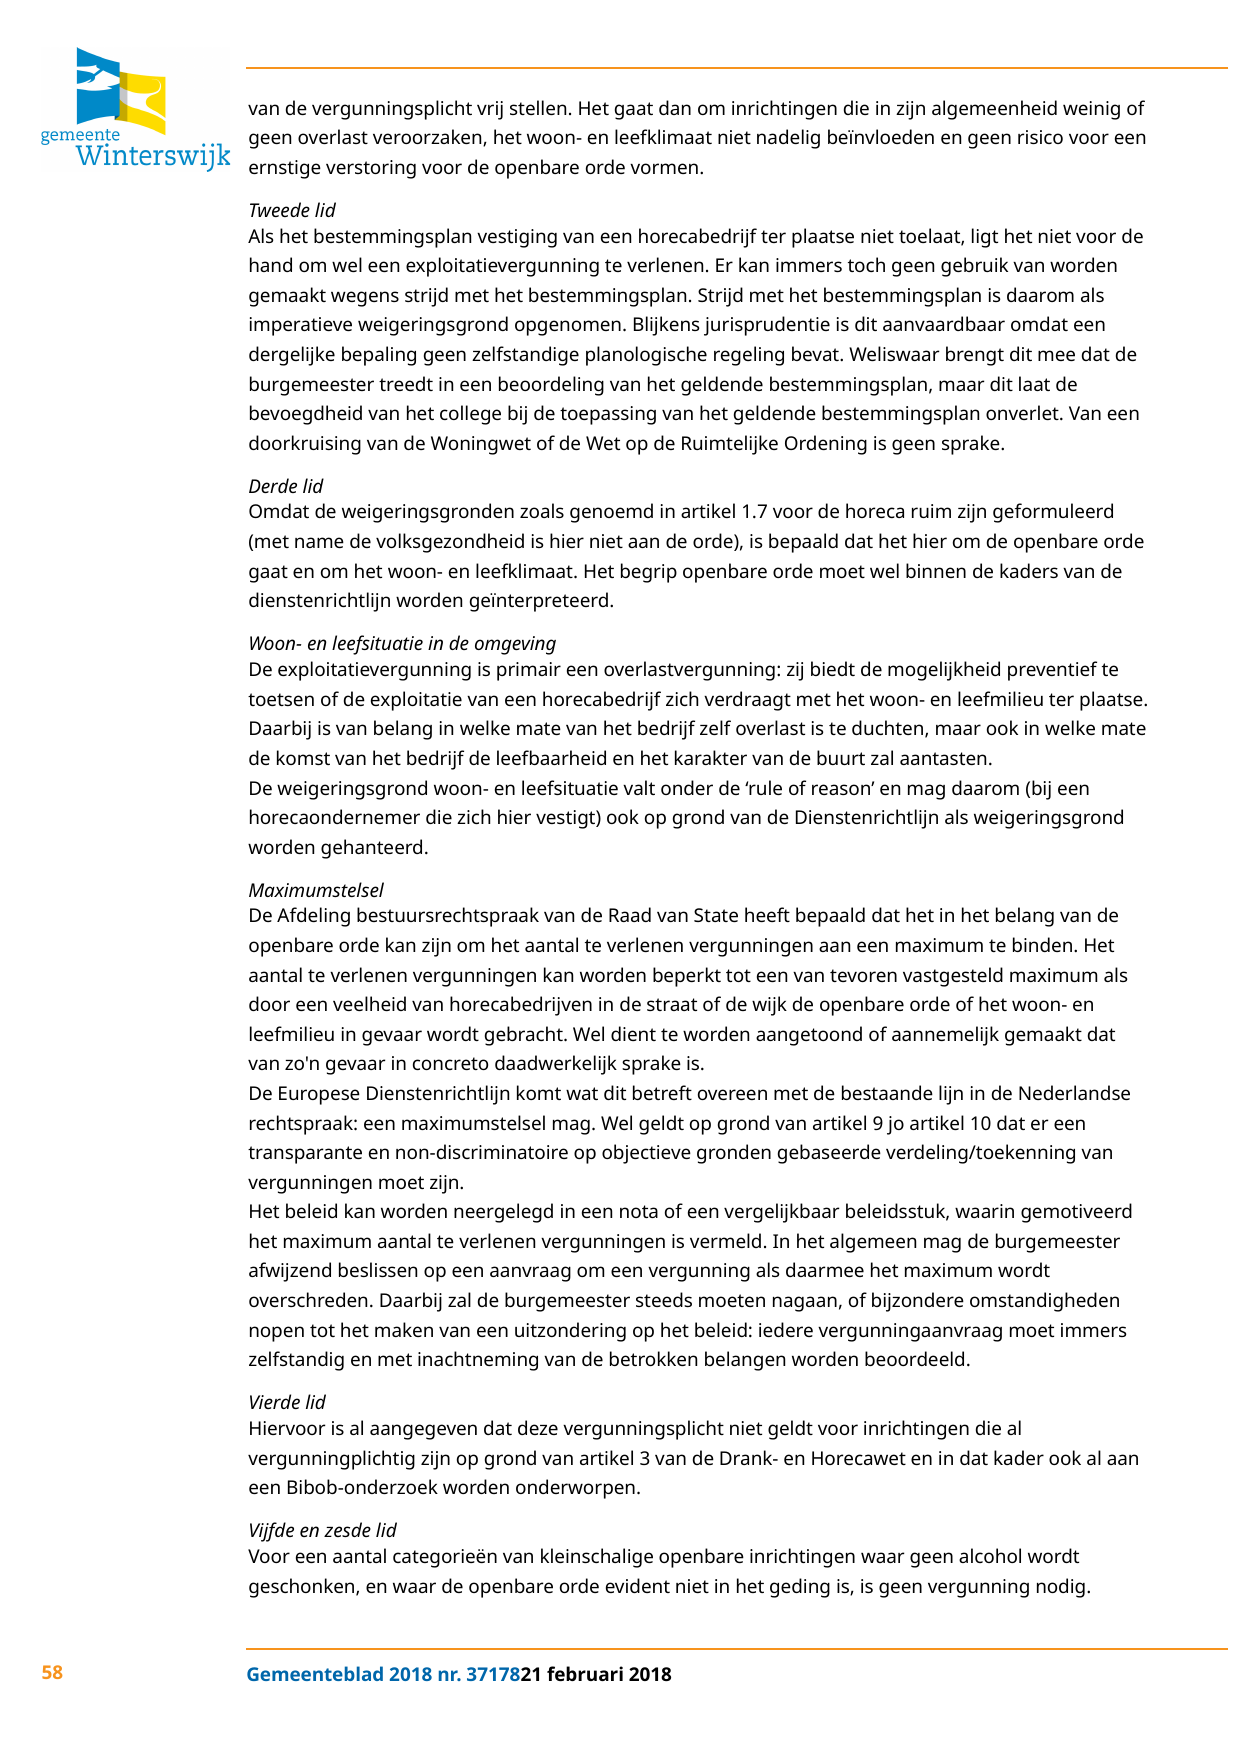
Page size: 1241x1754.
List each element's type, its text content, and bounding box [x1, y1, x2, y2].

text De Afdeling bestuursrechtspraak van de Raad van State heeft bepaald dat het in het belang van de openbare orde kan zijn om het aantal te verlenen vergunningen aan een maximum te binden. Het aantal te verlenen vergunningen kan worden beperkt tot een van tevoren vastgesteld maximum als door een veelheid van horecabedrijven in de straat of de wijk de openbare orde of het woon- en leefmilieu in gevaar wordt gebracht. Wel dient te worden aangetoond of aannemelijk gemaakt dat van zo'n gevaar in concreto daadwerkelijk sprake is. [248, 903, 1152, 1076]
text Vierde lid [248, 1389, 1152, 1415]
text Hiervoor is al aangegeven dat deze vergunningsplicht niet geldt voor inrichtingen die al vergunningplichtig zijn op grond van artikel 3 van de Drank- en Horecawet en in dat kader ook al aan een Bibob-onderzoek worden onderworpen. [248, 1415, 1152, 1500]
text van de vergunningsplicht vrij stellen. Het gaat dan om inrichtingen die in zijn algemeenheid weinig of geen overlast veroorzaken, het woon- en leefklimaat niet nadelig beïnvloeden en geen risico voor een ernstige verstoring voor de openbare orde vormen. [248, 95, 1152, 180]
text Maximumstelsel [248, 877, 1152, 903]
text Als het bestemmingsplan vestiging van een horecabedrijf ter plaatse niet toelaat, ligt het niet voor de hand om wel een exploitatievergunning te verlenen. Er kan immers toch geen gebruik van worden gemaakt wegens strijd met het bestemmingsplan. Strijd met het bestemmingsplan is daarom als imperatieve weigeringsgrond opgenomen. Blijkens jurisprudentie is dit aanvaardbaar omdat een dergelijke bepaling geen zelfstandige planologische regeling bevat. Weliswaar brengt dit mee dat de burgemeester treedt in een beoordeling van het geldende bestemmingsplan, maar dit laat de bevoegdheid van het college bij de toepassing van het geldende bestemmingsplan onverlet. Van een doorkruising van de Woningwet of de Wet op de Ruimtelijke Ordening is geen sprake. [248, 223, 1152, 456]
picture [225, 153, 231, 162]
text Het beleid kan worden neergelegd in een nota of een vergelijkbaar beleidsstuk, waarin gemotiveerd het maximum aantal te verlenen vergunningen is vermeld. In het algemeen mag de burgemeester afwijzend beslissen op een aanvraag om een vergunning als daarmee het maximum wordt overschreden. Daarbij zal de burgemeester steeds moeten nagaan, of bijzondere omstandigheden nopen tot het maken van een uitzondering op het beleid: iedere vergunningaanvraag moet immers zelfstandig en met inachtneming van de betrokken belangen worden beoordeeld. [248, 1198, 1152, 1372]
text De Europese Dienstenrichtlijn komt wat dit betreft overeen met de bestaande lijn in de Nederlandse rechtspraak: een maximumstelsel mag. Wel geldt op grond van artikel 9 jo artikel 10 dat er een transparante en non-discriminatoire op objectieve gronden gebaseerde verdeling/toekenning van vergunningen moet zijn. [248, 1080, 1152, 1195]
text De exploitatievergunning is primair een overlastvergunning: zij biedt de mogelijkheid preventief te toetsen of de exploitatie van een horecabedrijf zich verdraagt met het woon- en leefmilieu ter plaatse. Daarbij is van belang in welke mate van het bedrijf zelf overlast is te duchten, maar ook in welke mate de komst van het bedrijf de leefbaarheid en het karakter van de buurt zal aantasten. [248, 656, 1152, 771]
text Voor een aantal categorieën van kleinschalige openbare inrichtingen waar geen alcohol wordt geschonken, en waar de openbare orde evident niet in het geding is, is geen vergunning nodig. [248, 1543, 1152, 1599]
text Derde lid [248, 473, 1152, 499]
text Vijfde en zesde lid [248, 1518, 1152, 1543]
text Woon- en leefsituatie in de omgeving [248, 631, 1152, 656]
text Tweede lid [248, 197, 1152, 223]
text De weigeringsgrond woon- en leefsituatie valt onder de ‘rule of reason’ en mag daarom (bij een horecaondernemer die zich hier vestigt) ook op grond van de Dienstenrichtlijn als weigeringsgrond worden gehanteerd. [248, 775, 1152, 859]
picture [41, 47, 231, 172]
text Omdat de weigeringsgronden zoals genoemd in artikel 1.7 voor de horeca ruim zijn geformuleerd (met name de volksgezondheid is hier niet aan de orde), is bepaald dat het hier om de openbare orde gaat en om het woon- en leefklimaat. Het begrip openbare orde moet wel binnen de kaders van de dienstenrichtlijn worden geïnterpreteerd. [248, 499, 1152, 613]
